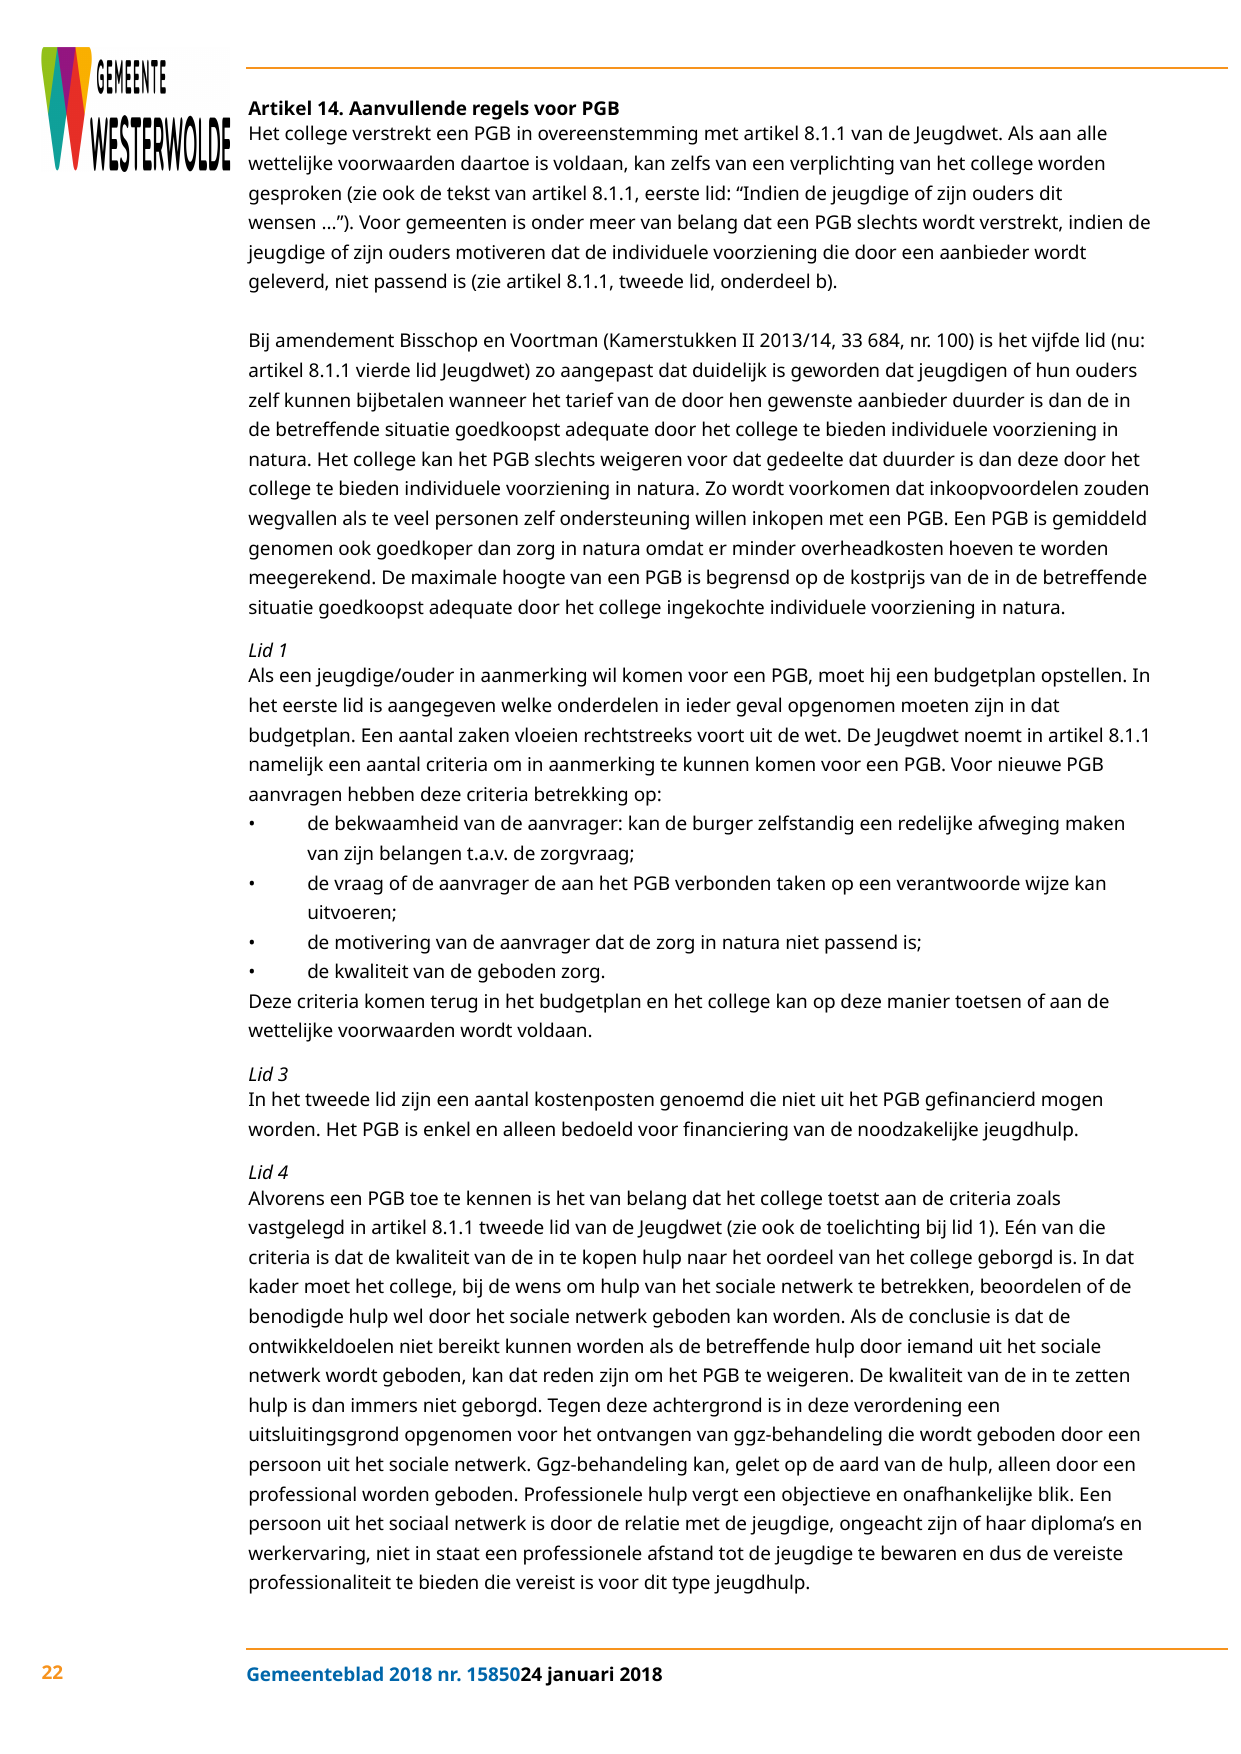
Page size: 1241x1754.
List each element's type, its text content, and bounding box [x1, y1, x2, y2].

text Bij amendement Bisschop en Voortman (Kamerstukken II 2013/14, 33 684, nr. 100) is het vijfde lid (nu: artikel 8.1.1 vierde lid Jeugdwet) zo aangepast dat duidelijk is geworden dat jeugdigen of hun ouders zelf kunnen bijbetalen wanneer het tarief van de door hen gewenste aanbieder duurder is dan de in de betreffende situatie goedkoopst adequate door het college te bieden individuele voorziening in natura. Het college kan het PGB slechts weigeren voor dat gedeelte dat duurder is dan deze door het college te bieden individuele voorziening in natura. Zo wordt voorkomen dat inkoopvoordelen zouden wegvallen als te veel personen zelf ondersteuning willen inkopen met een PGB. Een PGB is gemiddeld genomen ook goedkoper dan zorg in natura omdat er minder overheadkosten hoeven te worden meegerekend. De maximale hoogte van een PGB is begrensd op de kostprijs van de in de betreffende situatie goedkoopst adequate door het college ingekochte individuele voorziening in natura. [248, 328, 1152, 619]
text Lid 4 [248, 1159, 1152, 1185]
text Alvorens een PGB toe te kennen is het van belang dat het college toetst aan de criteria zoals vastgelegd in artikel 8.1.1 tweede lid van de Jeugdwet (zie ook de toelichting bij lid 1). Eén van die criteria is dat de kwaliteit van de in te kopen hulp naar het oordeel van het college geborgd is. In dat kader moet het college, bij de wens om hulp van het sociale netwerk te betrekken, beoordelen of de benodigde hulp wel door het sociale netwerk geboden kan worden. Als de conclusie is dat de ontwikkeldoelen niet bereikt kunnen worden als de betreffende hulp door iemand uit het sociale netwerk wordt geboden, kan dat reden zijn om het PGB te weigeren. De kwaliteit van de in te zetten hulp is dan immers niet geborgd. Tegen deze achtergrond is in deze verordening een uitsluitingsgrond opgenomen voor het ontvangen van ggz-behandeling die wordt geboden door een persoon uit het sociale netwerk. Ggz-behandeling kan, gelet op de aard van de hulp, alleen door een professional worden geboden. Professionele hulp vergt een objectieve en onafhankelijke blik. Een persoon uit het sociaal netwerk is door de relatie met de jeugdige, ongeacht zijn of haar diploma’s en werkervaring, niet in staat een professionele afstand tot de jeugdige te bewaren en dus de vereiste professionaliteit te bieden die vereist is voor dit type jeugdhulp. [248, 1185, 1152, 1595]
text Artikel 14. Aanvullende regels voor PGB [248, 95, 1152, 121]
list de kwaliteit van de geboden zorg. [248, 958, 1152, 984]
list de bekwaamheid van de aanvrager: kan de burger zelfstandig een redelijke afweging maken van zijn belangen t.a.v. de zorgvraag; [248, 811, 1152, 866]
list de vraag of de aanvrager de aan het PGB verbonden taken op een verantwoorde wijze kan uitvoeren; [248, 870, 1152, 925]
text Lid 1 [248, 637, 1152, 663]
text In het tweede lid zijn een aantal kostenposten genoemd die niet uit het PGB gefinancierd mogen worden. Het PGB is enkel en alleen bedoeld voor financiering van de noodzakelijke jeugdhulp. [248, 1087, 1152, 1142]
picture [41, 47, 231, 172]
list de motivering van de aanvrager dat de zorg in natura niet passend is; [248, 929, 1152, 955]
text Het college verstrekt een PGB in overeenstemming met artikel 8.1.1 van de Jeugdwet. Als aan alle wettelijke voorwaarden daartoe is voldaan, kan zelfs van een verplichting van het college worden gesproken (zie ook de tekst van artikel 8.1.1, eerste lid: “Indien de jeugdige of zijn ouders dit wensen ...”). Voor gemeenten is onder meer van belang dat een PGB slechts wordt verstrekt, indien de jeugdige of zijn ouders motiveren dat de individuele voorziening die door een aanbieder wordt geleverd, niet passend is (zie artikel 8.1.1, tweede lid, onderdeel b). [248, 121, 1152, 294]
text Deze criteria komen terug in het budgetplan en het college kan op deze manier toetsen of aan de wettelijke voorwaarden wordt voldaan. [248, 988, 1152, 1043]
text Als een jeugdige/ouder in aanmerking wil komen voor een PGB, moet hij een budgetplan opstellen. In het eerste lid is aangegeven welke onderdelen in ieder geval opgenomen moeten zijn in dat budgetplan. Een aantal zaken vloeien rechtstreeks voort uit de wet. De Jeugdwet noemt in artikel 8.1.1 namelijk een aantal criteria om in aanmerking te kunnen komen voor een PGB. Voor nieuwe PGB aanvragen hebben deze criteria betrekking op: [248, 663, 1152, 807]
text Lid 3 [248, 1061, 1152, 1087]
